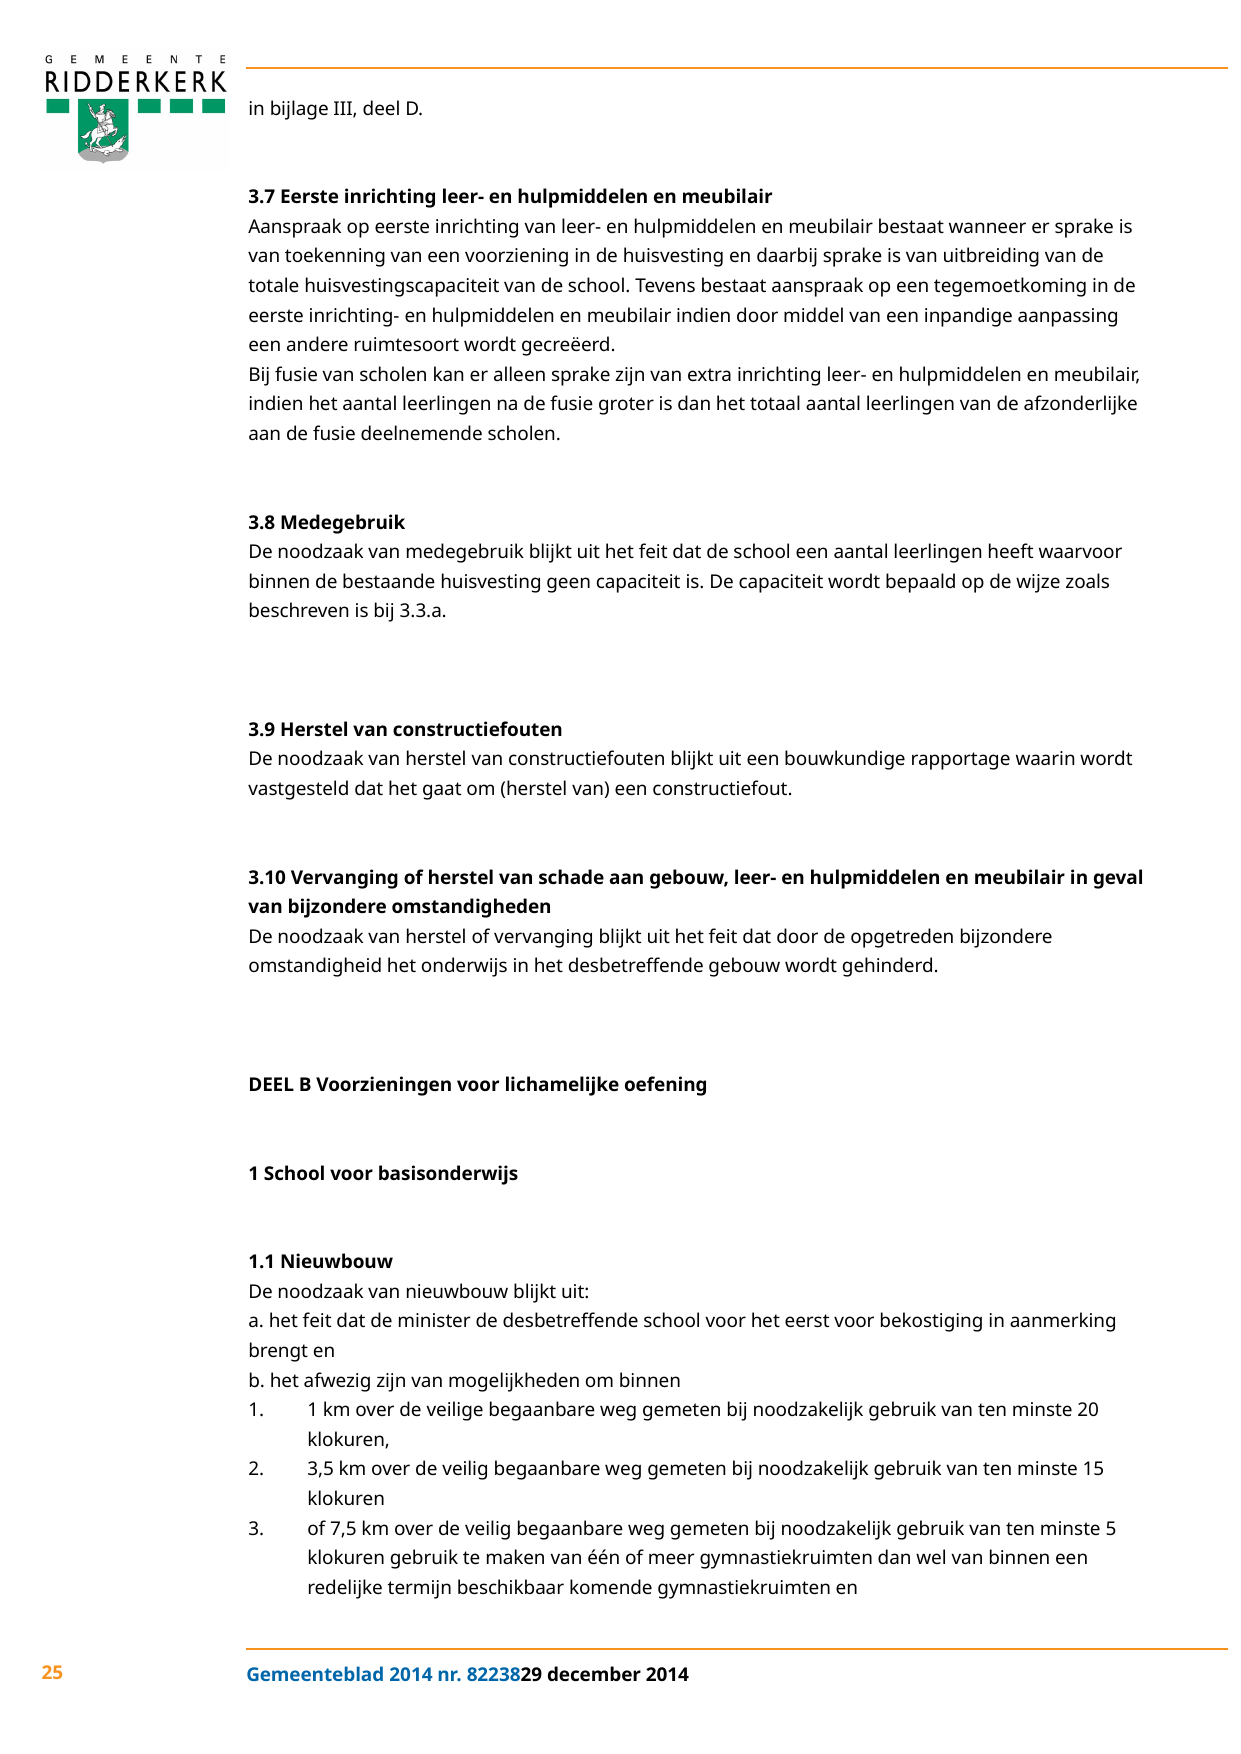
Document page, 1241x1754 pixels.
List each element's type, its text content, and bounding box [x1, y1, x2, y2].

text 3.10 Vervanging of herstel van schade aan gebouw, leer- en hulpmiddelen en meubilair in geval van bijzondere omstandigheden [248, 864, 1152, 919]
text 1.1 Nieuwbouw [248, 1248, 1152, 1274]
text a. het feit dat de minister de desbetreffende school voor het eerst voor bekostiging in aanmerking brengt en [248, 1308, 1152, 1363]
text 3.9 Herstel van constructiefouten [248, 716, 1152, 742]
text 3.8 Medegebruik [248, 509, 1152, 535]
text DEEL B Voorzieningen voor lichamelijke oefening [248, 1071, 1152, 1097]
list 3,5 km over de veilig begaanbare weg gemeten bij noodzakelijk gebruik van ten minste 15 klokuren [248, 1456, 1152, 1511]
text De noodzaak van medegebruik blijkt uit het feit dat de school een aantal leerlingen heeft waarvoor binnen de bestaande huisvesting geen capaciteit is. De capaciteit wordt bepaald op de wijze zoals beschreven is bij 3.3.a. [248, 538, 1152, 623]
text in bijlage III, deel D. [248, 95, 1152, 121]
text b. het afwezig zijn van mogelijkheden om binnen [248, 1367, 1152, 1393]
picture [41, 47, 231, 172]
text 1 School voor basisonderwijs [248, 1160, 1152, 1186]
text Aanspraak op eerste inrichting van leer- en hulpmiddelen en meubilair bestaat wanneer er sprake is van toekenning van een voorziening in de huisvesting en daarbij sprake is van uitbreiding van de totale huisvestingscapaciteit van de school. Tevens bestaat aanspraak op een tegemoetkoming in de eerste inrichting- en hulpmiddelen en meubilair indien door middel van een inpandige aanpassing een andere ruimtesoort wordt gecreëerd. [248, 213, 1152, 357]
list 1 km over de veilige begaanbare weg gemeten bij noodzakelijk gebruik van ten minste 20 klokuren, [248, 1396, 1152, 1452]
text De noodzaak van herstel of vervanging blijkt uit het feit dat door de opgetreden bijzondere omstandigheid het onderwijs in het desbetreffende gebouw wordt gehinderd. [248, 923, 1152, 978]
text Bij fusie van scholen kan er alleen sprake zijn van extra inrichting leer- en hulpmiddelen en meubilair, indien het aantal leerlingen na de fusie groter is dan het totaal aantal leerlingen van de afzonderlijke aan de fusie deelnemende scholen. [248, 361, 1152, 446]
text De noodzaak van nieuwbouw blijkt uit: [248, 1278, 1152, 1304]
text 3.7 Eerste inrichting leer- en hulpmiddelen en meubilair [248, 183, 1152, 209]
list of 7,5 km over de veilig begaanbare weg gemeten bij noodzakelijk gebruik van ten minste 5 klokuren gebruik te maken van één of meer gymnastiekruimten dan wel van binnen een redelijke termijn beschikbaar komende gymnastiekruimten en [248, 1515, 1152, 1600]
text De noodzaak van herstel van constructiefouten blijkt uit een bouwkundige rapportage waarin wordt vastgesteld dat het gaat om (herstel van) een constructiefout. [248, 746, 1152, 801]
